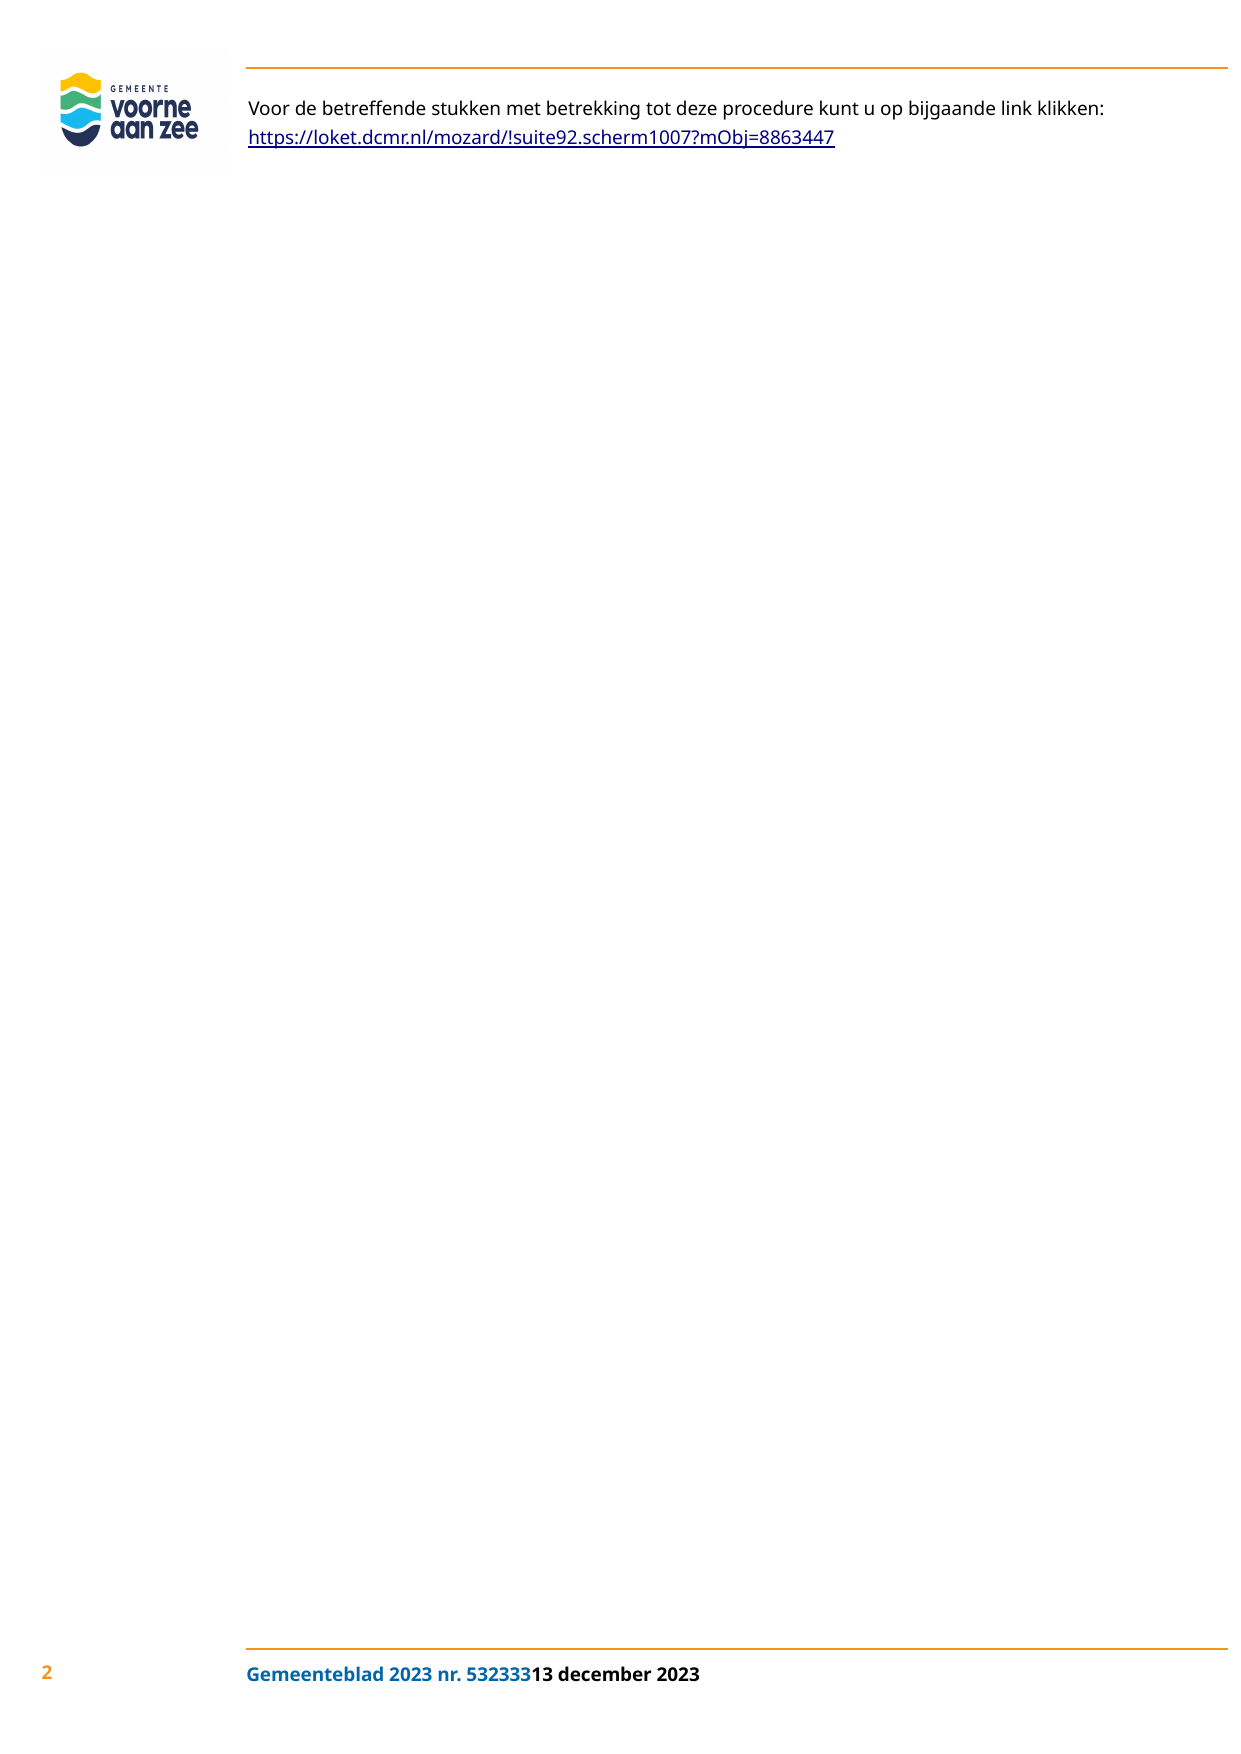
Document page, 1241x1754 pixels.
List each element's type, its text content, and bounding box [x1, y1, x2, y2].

text Voor de betreffende stukken met betrekking tot deze procedure kunt u op bijgaande link klikken: https://loket.dcmr.nl/mozard/!suite92.scherm1007?mObj=8863447 [248, 95, 1152, 150]
picture [41, 47, 231, 172]
